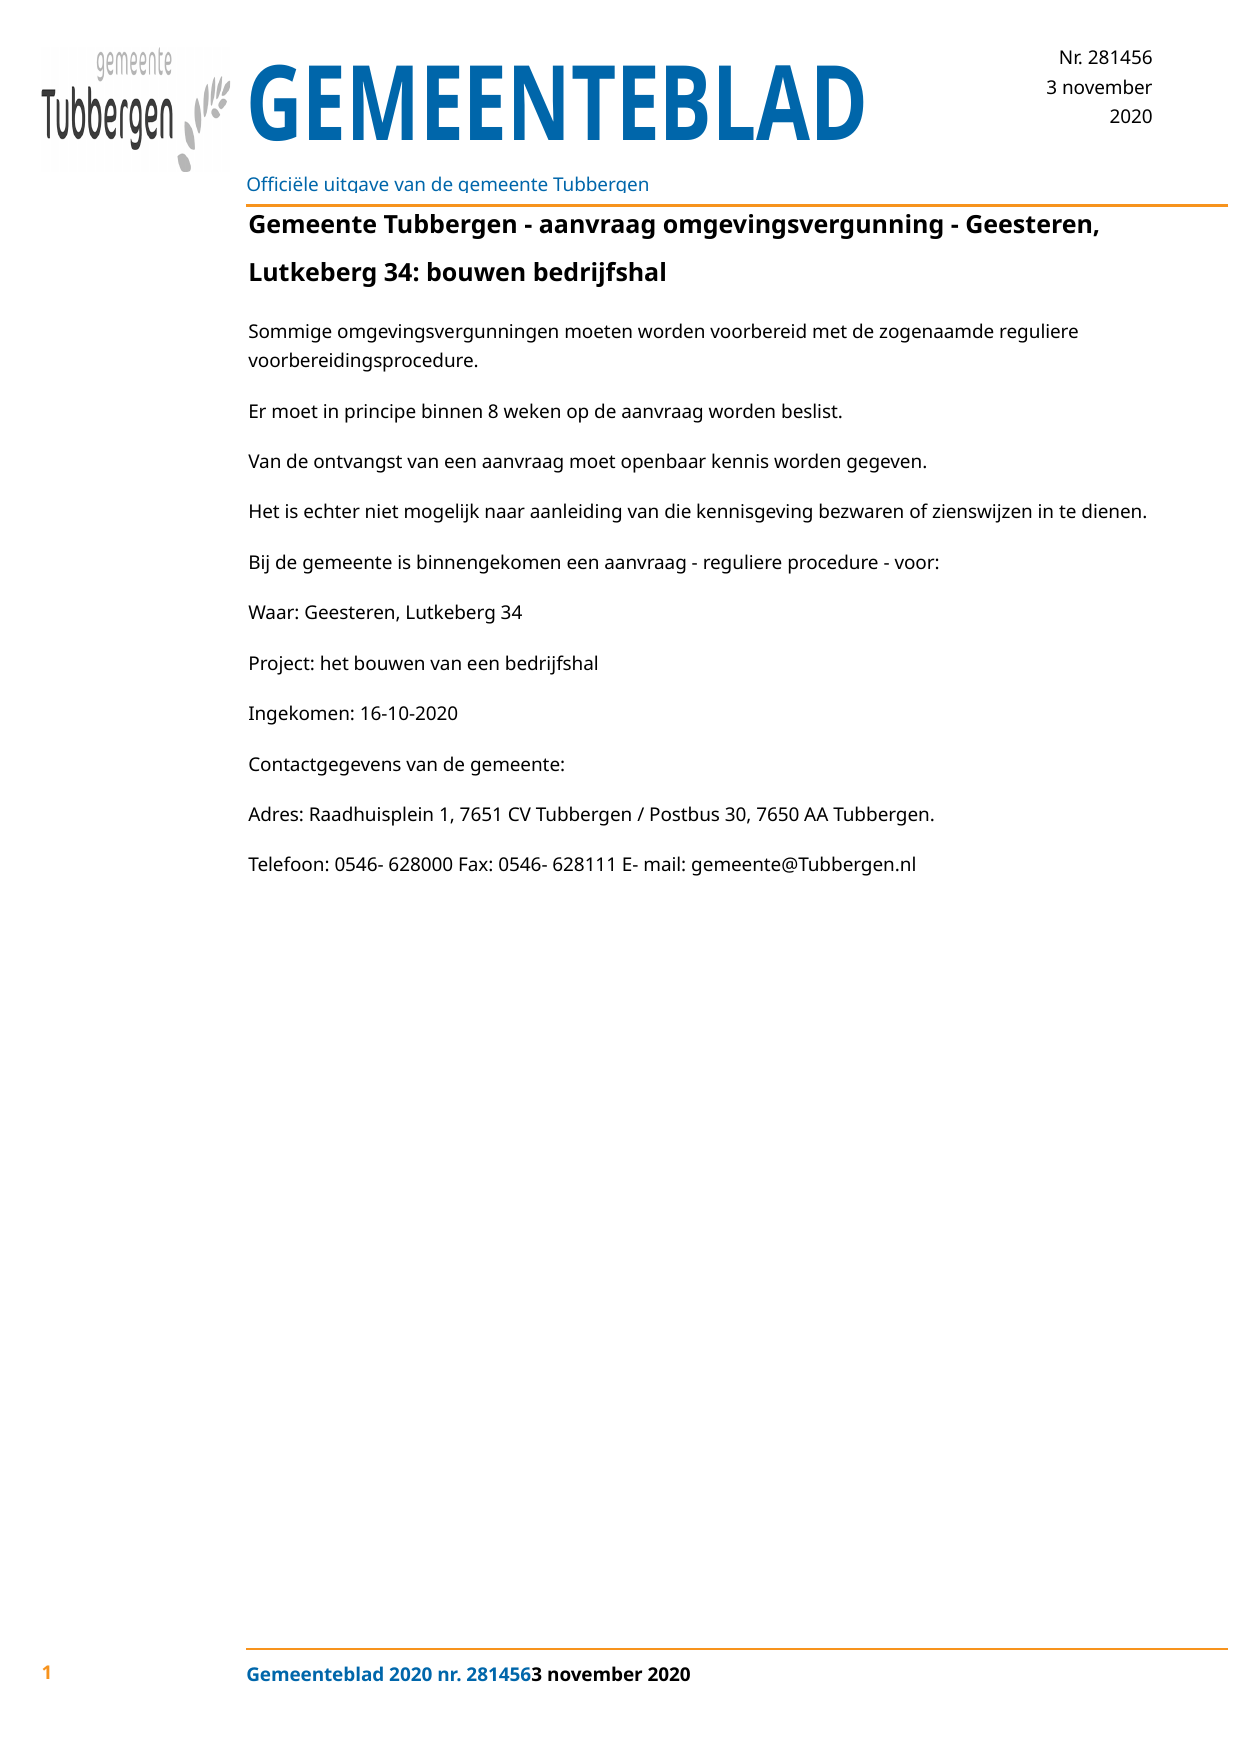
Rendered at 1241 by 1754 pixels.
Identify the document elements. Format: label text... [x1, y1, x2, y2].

text Er moet in principe binnen 8 weken op de aanvraag worden beslist. [248, 398, 1152, 424]
text Telefoon: 0546- 628000 Fax: 0546- 628111 E- mail: gemeente@Tubbergen.nl [248, 852, 1152, 877]
text Contactgegevens van de gemeente: [248, 751, 1152, 777]
text Project: het bouwen van een bedrijfshal [248, 650, 1152, 676]
text Waar: Geesteren, Lutkeberg 34 [248, 599, 1152, 625]
text Adres: Raadhuisplein 1, 7651 CV Tubbergen / Postbus 30, 7650 AA Tubbergen. [248, 801, 1152, 827]
text Sommige omgevingsvergunningen moeten worden voorbereid met de zogenaamde reguliere voorbereidingsprocedure. [248, 318, 1152, 373]
text Ingekomen: 16-10-2020 [248, 700, 1152, 726]
picture [41, 47, 231, 172]
text Gemeente Tubbergen - aanvraag omgevingsvergunning - Geesteren, Lutkeberg 34: bouwen bedrijfshal [248, 207, 1152, 288]
text Het is echter niet mogelijk naar aanleiding van die kennisgeving bezwaren of zienswijzen in te dienen. [248, 499, 1152, 524]
text Bij de gemeente is binnengekomen een aanvraag - reguliere procedure - voor: [248, 549, 1152, 575]
text Van de ontvangst van een aanvraag moet openbaar kennis worden gegeven. [248, 448, 1152, 474]
